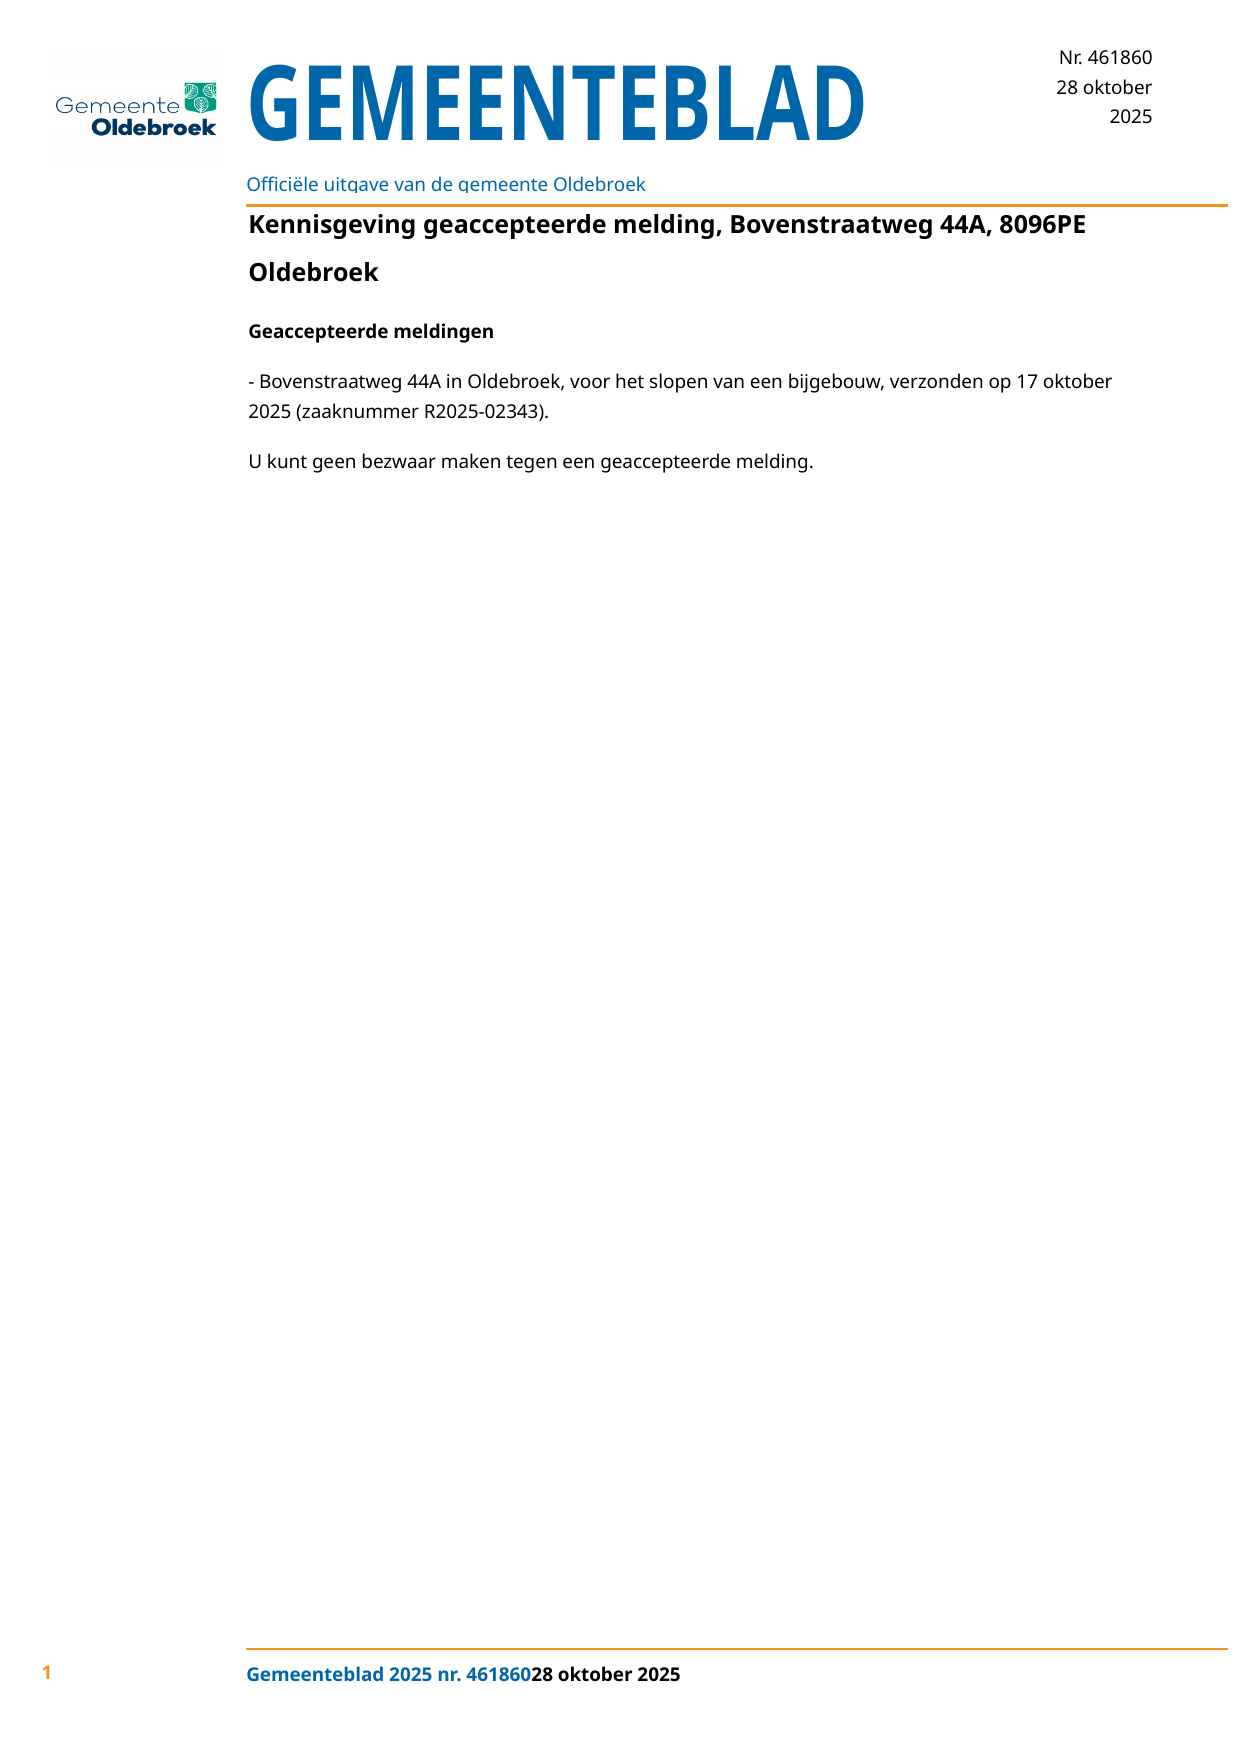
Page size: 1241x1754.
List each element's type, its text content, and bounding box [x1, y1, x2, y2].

text Kennisgeving geaccepteerde melding, Bovenstraatweg 44A, 8096PE Oldebroek [248, 207, 1152, 288]
text Geaccepteerde meldingen [248, 318, 1152, 344]
text - Bovenstraatweg 44A in Oldebroek, voor het slopen van een bijgebouw, verzonden op 17 oktober 2025 (zaaknummer R2025-02343). [248, 368, 1152, 424]
text U kunt geen bezwaar maken tegen een geaccepteerde melding. [248, 448, 1152, 474]
picture [41, 47, 231, 172]
